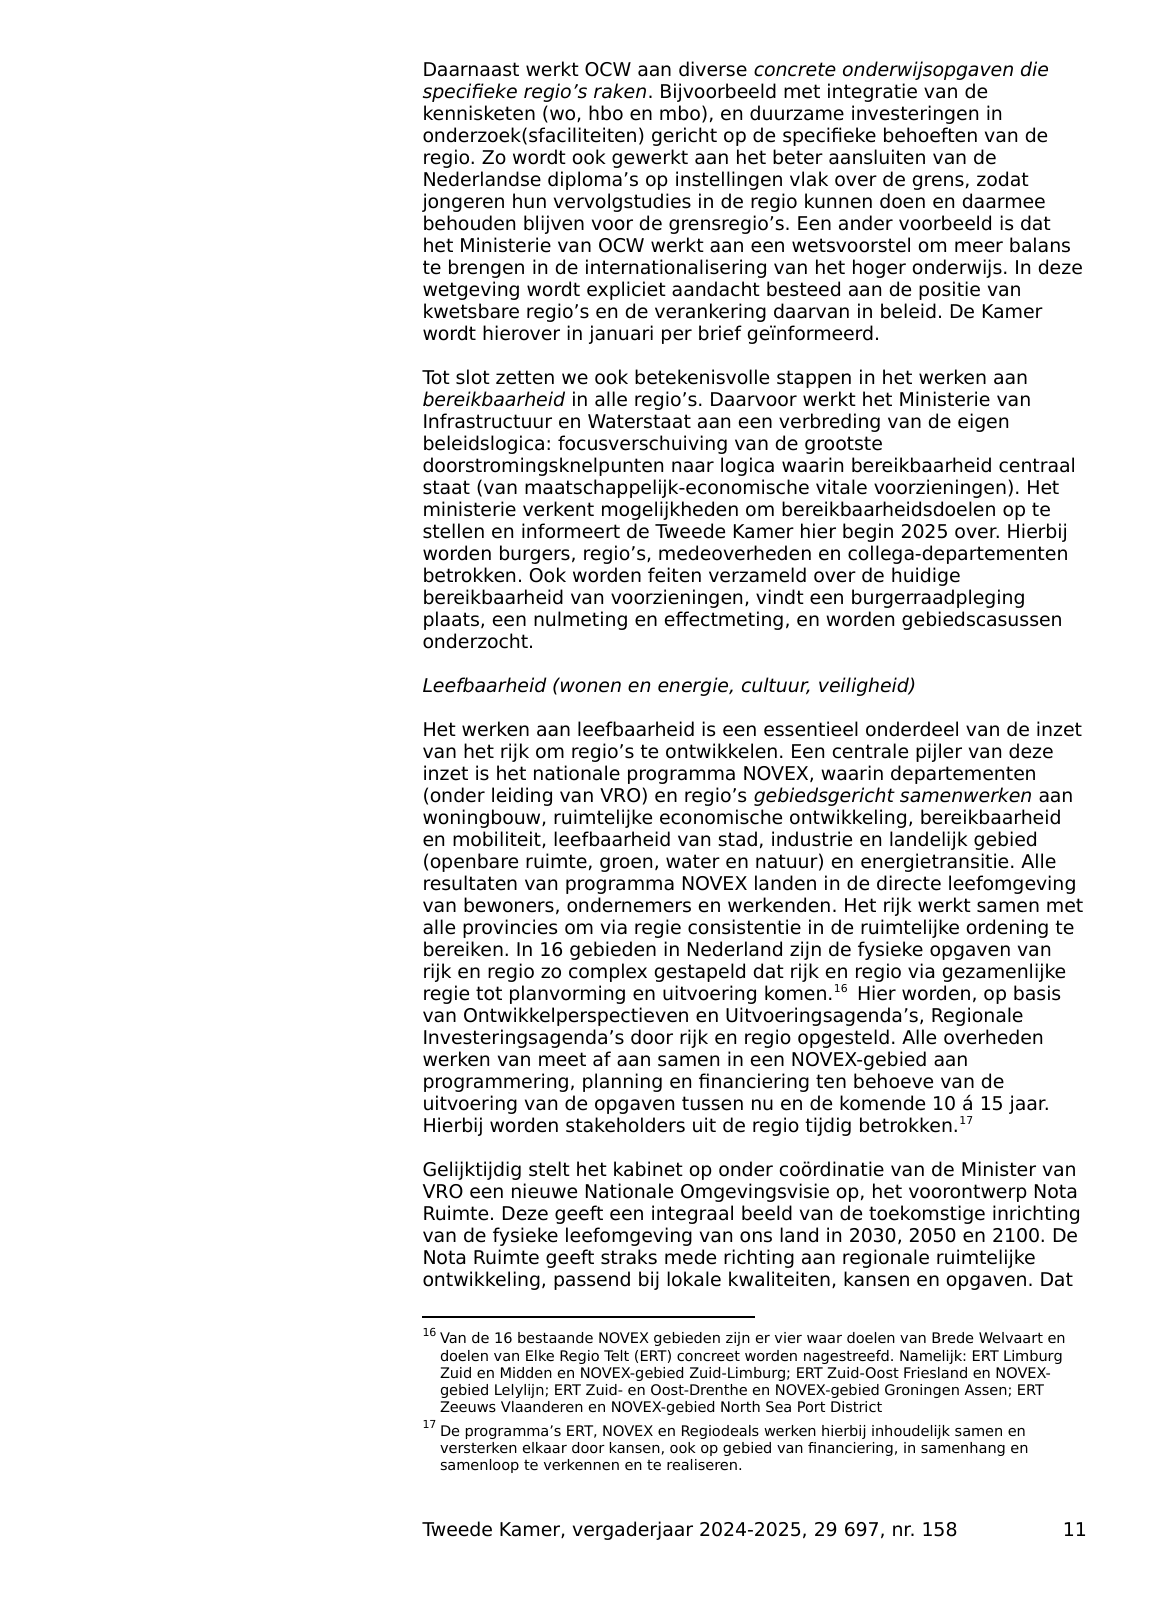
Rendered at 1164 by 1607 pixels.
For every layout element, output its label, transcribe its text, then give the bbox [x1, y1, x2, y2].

subtitle Leefbaarheid (wonen en energie, cultuur, veiligheid) [422, 675, 1087, 697]
text Het werken aan leefbaarheid is een essentieel onderdeel van de inzet van het rijk om regio’s te ontwikkelen. Een centrale pijler van deze inzet is het nationale programma NOVEX, waarin departementen (onder leiding van VRO) en regio’s gebiedsgericht samenwerken aan woningbouw, ruimtelijke economische ontwikkeling, bereikbaarheid en mobiliteit, leefbaarheid van stad, industrie en landelijk gebied (openbare ruimte, groen, water en natuur) en energietransitie. Alle resultaten van programma NOVEX landen in de directe leefomgeving van bewoners, ondernemers en werkenden. Het rijk werkt samen met alle provincies om via regie consistentie in de ruimtelijke ordening te bereiken. In 16 gebieden in Nederland zijn de fysieke opgaven van rijk en regio zo complex gestapeld dat rijk en regio via gezamenlijke regie tot planvorming en uitvoering komen. Hier worden, op basis van Ontwikkelperspectieven en Uitvoeringsagenda’s, Regionale Investeringsagenda’s door rijk en regio opgesteld. Alle overheden werken van meet af aan samen in een NOVEX-gebied aan programmering, planning en financiering ten behoeve van de uitvoering van de opgaven tussen nu en de komende 10 á 15 jaar. Hierbij worden stakeholders uit de regio tijdig betrokken. [422, 719, 1087, 1137]
text Gelijktijdig stelt het kabinet op onder coördinatie van de Minister van VRO een nieuwe Nationale Omgevingsvisie op, het voorontwerp Nota Ruimte. Deze geeft een integraal beeld van de toekomstige inrichting van de fysieke leefomgeving van ons land in 2030, 2050 en 2100. De Nota Ruimte geeft straks mede richting aan regionale ruimtelijke ontwikkeling, passend bij lokale kwaliteiten, kansen en opgaven. Dat [422, 1159, 1087, 1291]
text Van de 16 bestaande NOVEX gebieden zijn er vier waar doelen van Brede Welvaart en doelen van Elke Regio Telt (ERT) concreet worden nagestreefd. Namelijk: ERT Limburg Zuid en Midden en NOVEX-gebied Zuid-Limburg; ERT Zuid-Oost Friesland en NOVEX-gebied Lelylijn; ERT Zuid- en Oost-Drenthe en NOVEX-gebied Groningen Assen; ERT Zeeuws Vlaanderen en NOVEX-gebied North Sea Port District [422, 1326, 1087, 1416]
text Daarnaast werkt OCW aan diverse concrete onderwijsopgaven die specifieke regio’s raken. Bijvoorbeeld met integratie van de kennisketen (wo, hbo en mbo), en duurzame investeringen in onderzoek(sfaciliteiten) gericht op de specifieke behoeften van de regio. Zo wordt ook gewerkt aan het beter aansluiten van de Nederlandse diploma’s op instellingen vlak over de grens, zodat jongeren hun vervolgstudies in de regio kunnen doen en daarmee behouden blijven voor de grensregio’s. Een ander voorbeeld is dat het Ministerie van OCW werkt aan een wetsvoorstel om meer balans te brengen in de internationalisering van het hoger onderwijs. In deze wetgeving wordt expliciet aandacht besteed aan de positie van kwetsbare regio’s en de verankering daarvan in beleid. De Kamer wordt hierover in januari per brief geïnformeerd. [422, 59, 1087, 345]
text De programma’s ERT, NOVEX en Regiodeals werken hierbij inhoudelijk samen en versterken elkaar door kansen, ook op gebied van financiering, in samenhang en samenloop te verkennen en te realiseren. [422, 1418, 1087, 1474]
text Tot slot zetten we ook betekenisvolle stappen in het werken aan bereikbaarheid in alle regio’s. Daarvoor werkt het Ministerie van Infrastructuur en Waterstaat aan een verbreding van de eigen beleidslogica: focusverschuiving van de grootste doorstromingsknelpunten naar logica waarin bereikbaarheid centraal staat (van maatschappelijk-economische vitale voorzieningen). Het ministerie verkent mogelijkheden om bereikbaarheidsdoelen op te stellen en informeert de Tweede Kamer hier begin 2025 over. Hierbij worden burgers, regio’s, medeoverheden en collega-departementen betrokken. Ook worden feiten verzameld over de huidige bereikbaarheid van voorzieningen, vindt een burgerraadpleging plaats, een nulmeting en effectmeting, en worden gebiedscasussen onderzocht. [422, 367, 1087, 653]
